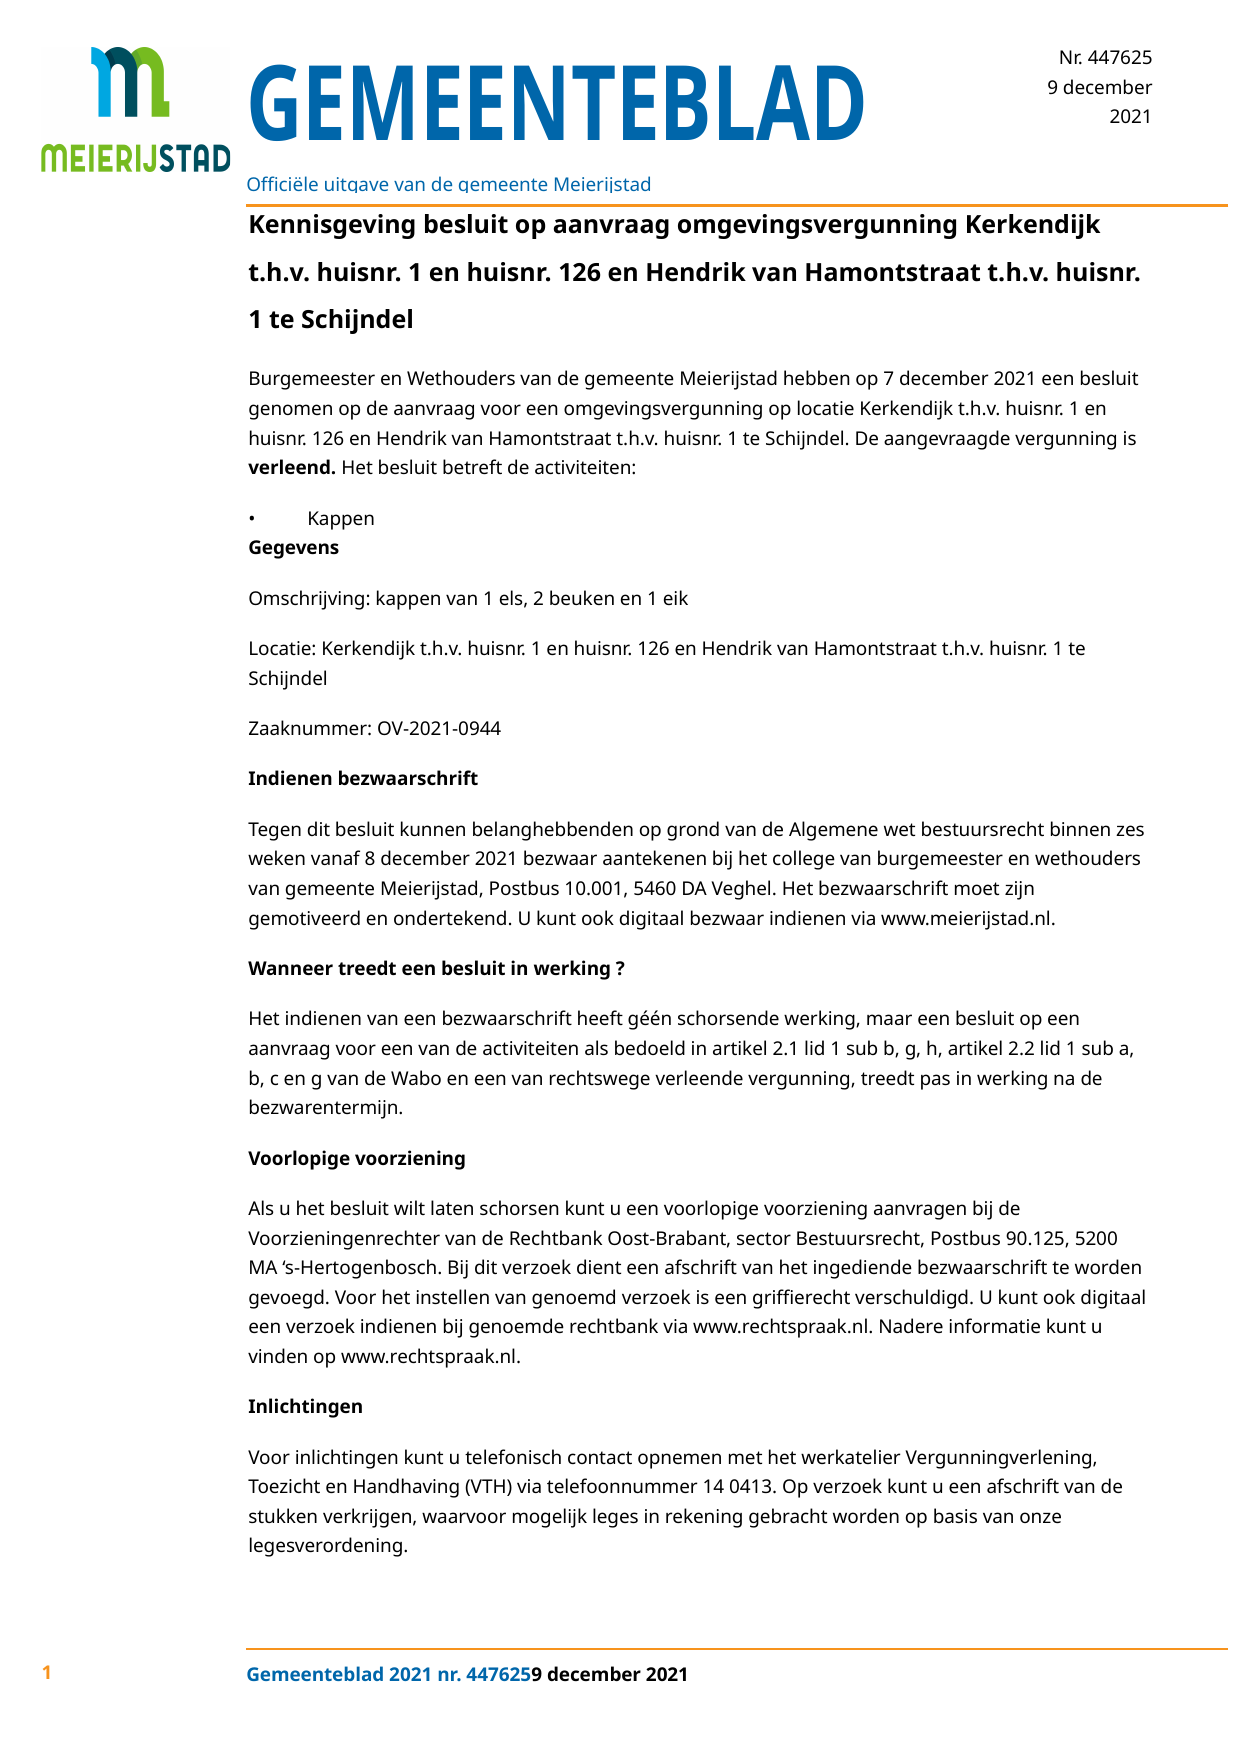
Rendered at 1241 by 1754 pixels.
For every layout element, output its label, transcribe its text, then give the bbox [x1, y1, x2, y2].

text Omschrijving: kappen van 1 els, 2 beuken en 1 eik [248, 585, 1152, 610]
text Wanneer treedt een besluit in werking ? [248, 955, 1152, 981]
text Zaaknummer: OV-2021-0944 [248, 715, 1152, 741]
picture [41, 47, 231, 172]
text Burgemeester en Wethouders van de gemeente Meierijstad hebben op 7 december 2021 een besluit genomen op de aanvraag voor een omgevingsvergunning op locatie Kerkendijk t.h.v. huisnr. 1 en huisnr. 126 en Hendrik van Hamontstraat t.h.v. huisnr. 1 te Schijndel. De aangevraagde vergunning is verleend. Het besluit betreft de activiteiten: [248, 366, 1152, 480]
text Kennisgeving besluit op aanvraag omgevingsvergunning Kerkendijk t.h.v. huisnr. 1 en huisnr. 126 en Hendrik van Hamontstraat t.h.v. huisnr. 1 te Schijndel [248, 207, 1152, 336]
text Tegen dit besluit kunnen belanghebbenden op grond van de Algemene wet bestuursrecht binnen zes weken vanaf 8 december 2021 bezwaar aantekenen bij het college van burgemeester en wethouders van gemeente Meierijstad, Postbus 10.001, 5460 DA Veghel. Het bezwaarschrift moet zijn gemotiveerd en ondertekend. U kunt ook digitaal bezwaar indienen via www.meierijstad.nl. [248, 816, 1152, 930]
text Voor inlichtingen kunt u telefonisch contact opnemen met het werkatelier Vergunningverlening, Toezicht en Handhaving (VTH) via telefoonnummer 14 0413. Op verzoek kunt u een afschrift van de stukken verkrijgen, waarvoor mogelijk leges in rekening gebracht worden op basis van onze legesverordening. [248, 1444, 1152, 1558]
text Als u het besluit wilt laten schorsen kunt u een voorlopige voorziening aanvragen bij de Voorzieningenrechter van de Rechtbank Oost-Brabant, sector Bestuursrecht, Postbus 90.125, 5200 MA ‘s-Hertogenbosch. Bij dit verzoek dient een afschrift van het ingediende bezwaarschrift te worden gevoegd. Voor het instellen van genoemd verzoek is een griffierecht verschuldigd. U kunt ook digitaal een verzoek indienen bij genoemde rechtbank via www.rechtspraak.nl. Nadere informatie kunt u vinden op www.rechtspraak.nl. [248, 1195, 1152, 1369]
text Het indienen van een bezwaarschrift heeft géén schorsende werking, maar een besluit op een aanvraag voor een van de activiteiten als bedoeld in artikel 2.1 lid 1 sub b, g, h, artikel 2.2 lid 1 sub a, b, c en g van de Wabo en een van rechtswege verleende vergunning, treedt pas in werking na de bezwarentermijn. [248, 1006, 1152, 1120]
text Voorlopige voorziening [248, 1145, 1152, 1170]
list Kappen [248, 505, 1152, 530]
text Locatie: Kerkendijk t.h.v. huisnr. 1 en huisnr. 126 en Hendrik van Hamontstraat t.h.v. huisnr. 1 te Schijndel [248, 635, 1152, 690]
text Indienen bezwaarschrift [248, 766, 1152, 791]
text Gegevens [248, 534, 1152, 560]
text Inlichtingen [248, 1393, 1152, 1419]
